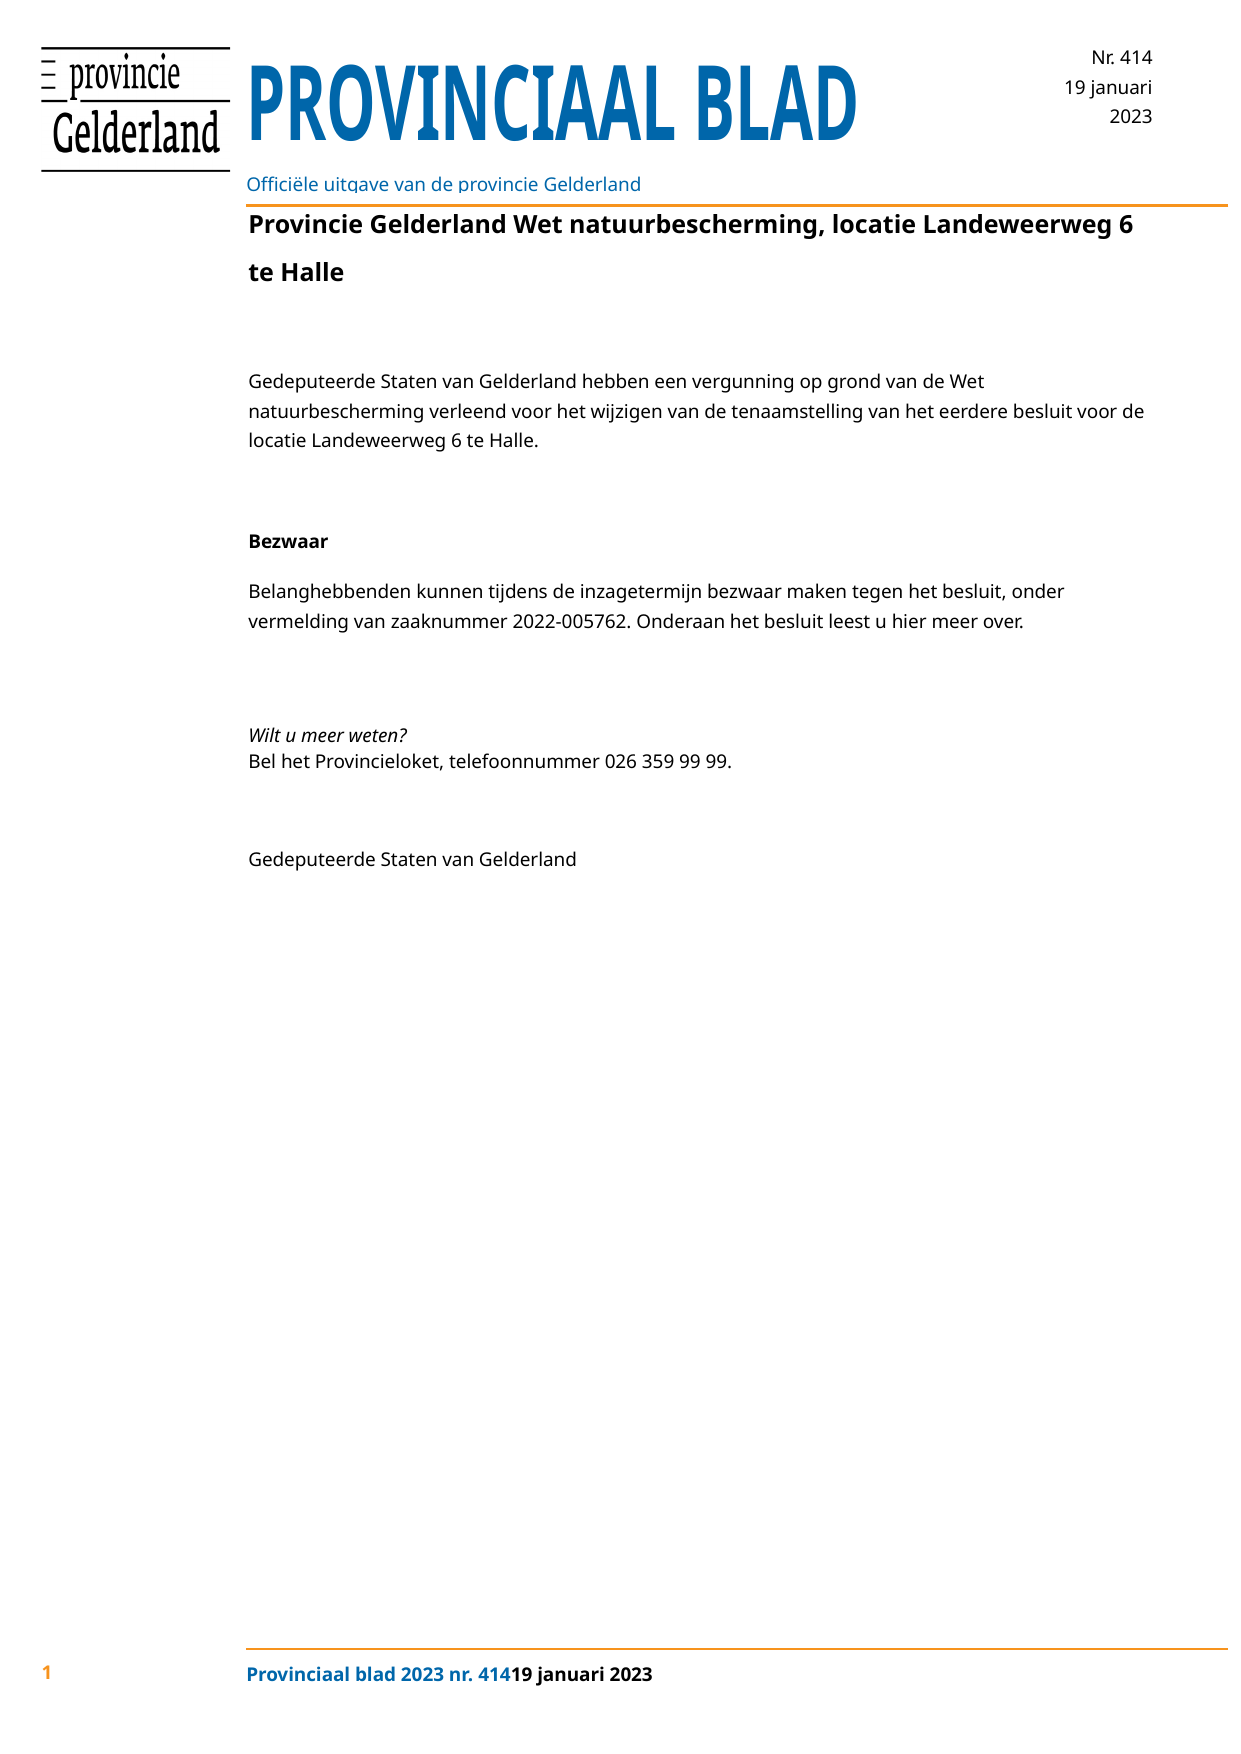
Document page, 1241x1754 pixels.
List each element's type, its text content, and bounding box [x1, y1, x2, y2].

text Provincie Gelderland Wet natuurbescherming, locatie Landeweerweg 6 te Halle [248, 207, 1152, 288]
picture [41, 47, 231, 172]
text Bel het Provincieloket, telefoonnummer 026 359 99 99. [248, 748, 1152, 774]
text Belanghebbenden kunnen tijdens de inzagetermijn bezwaar maken tegen het besluit, onder vermelding van zaaknummer 2022-005762. Onderaan het besluit leest u hier meer over. [248, 579, 1152, 634]
text Gedeputeerde Staten van Gelderland [248, 847, 1152, 872]
text Gedeputeerde Staten van Gelderland hebben een vergunning op grond van de Wet natuurbescherming verleend voor het wijzigen van de tenaamstelling van het eerdere besluit voor de locatie Landeweerweg 6 te Halle. [248, 368, 1152, 453]
text Bezwaar [248, 528, 1152, 554]
text Wilt u meer weten? [248, 723, 1152, 748]
